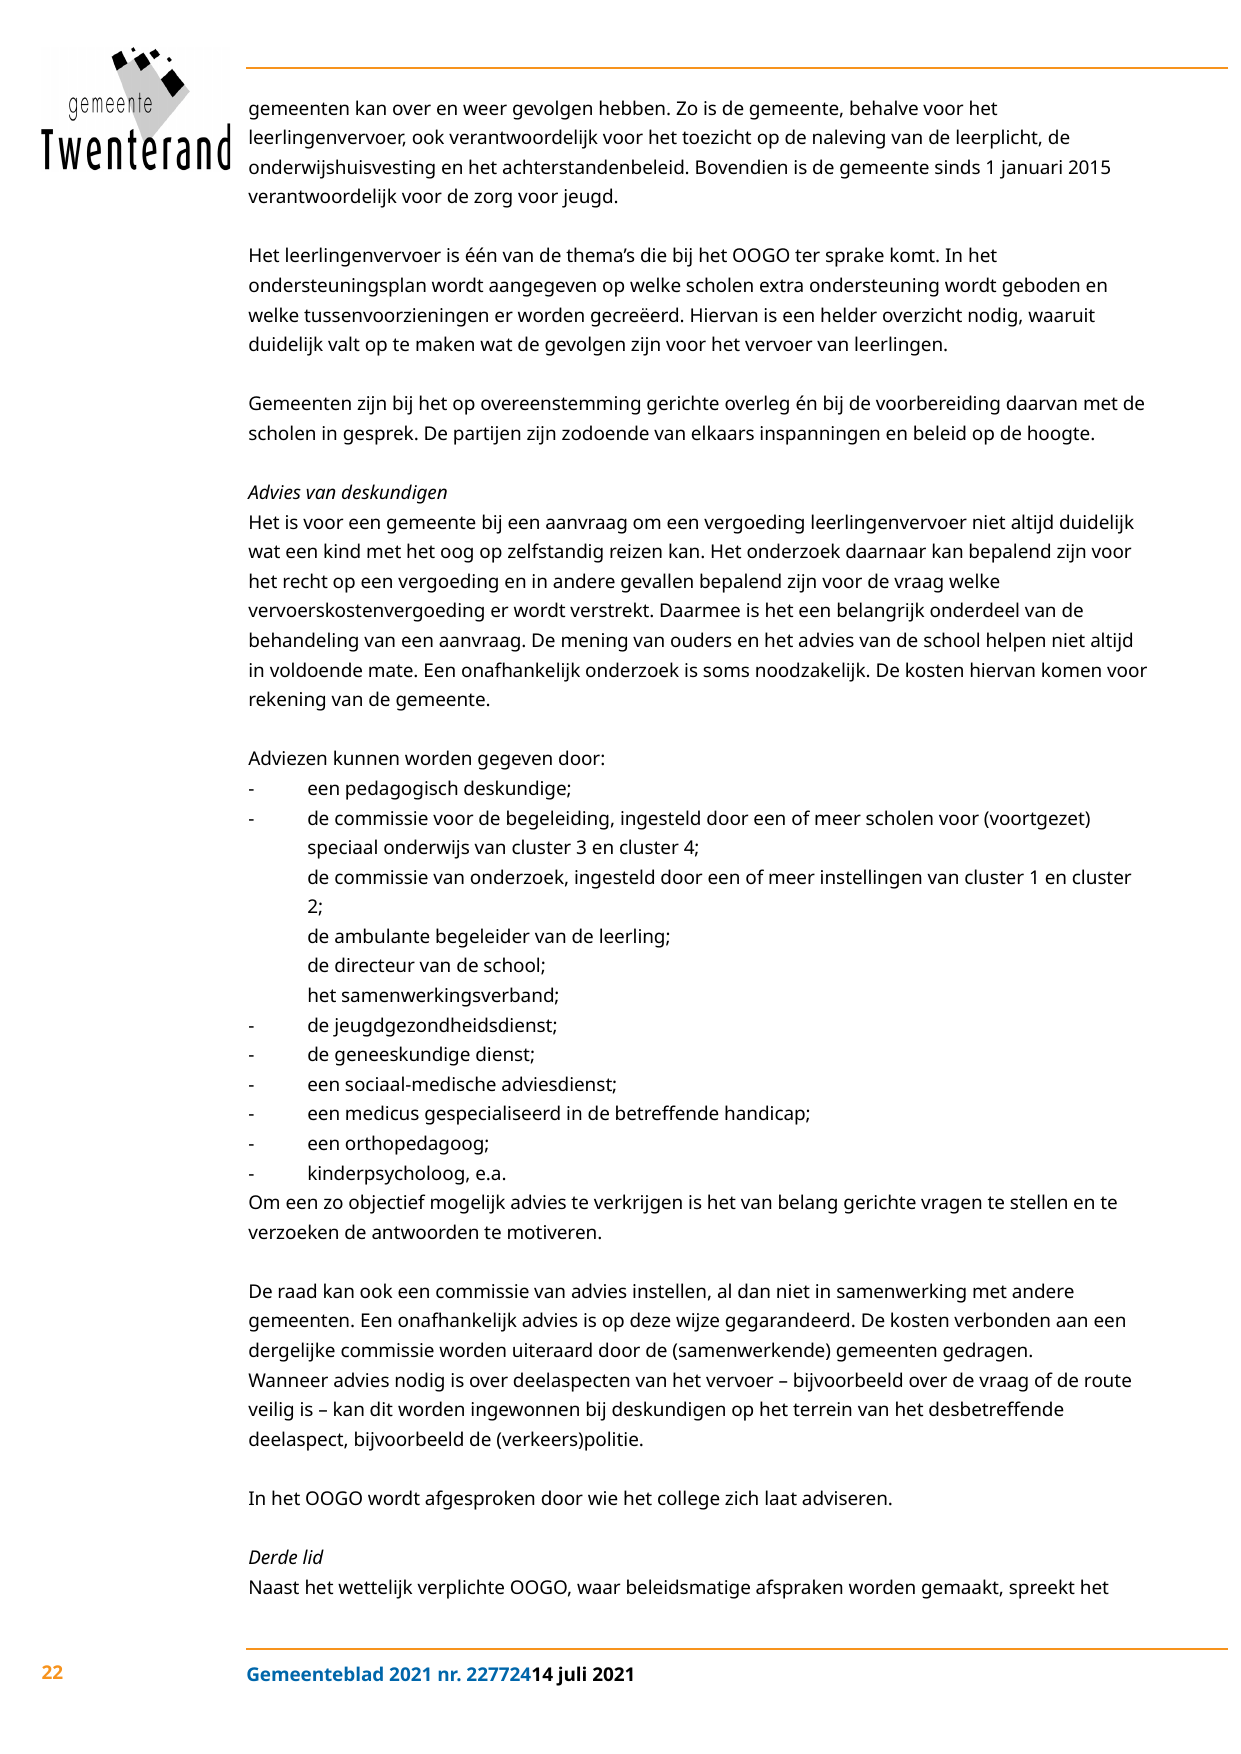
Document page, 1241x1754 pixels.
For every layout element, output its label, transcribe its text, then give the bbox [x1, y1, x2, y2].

list de ambulante begeleider van de leerling; [248, 923, 1152, 949]
list een pedagogisch deskundige; [248, 775, 1152, 801]
text In het OOGO wordt afgesproken door wie het college zich laat adviseren. [248, 1485, 1152, 1511]
text Om een zo objectief mogelijk advies te verkrijgen is het van belang gerichte vragen te stellen en te verzoeken de antwoorden te motiveren. [248, 1189, 1152, 1245]
text gemeenten kan over en weer gevolgen hebben. Zo is de gemeente, behalve voor het leerlingenvervoer, ook verantwoordelijk voor het toezicht op de naleving van de leerplicht, de onderwijshuisvesting en het achterstandenbeleid. Bovendien is de gemeente sinds 1 januari 2015 verantwoordelijk voor de zorg voor jeugd. [248, 95, 1152, 209]
list de directeur van de school; [248, 953, 1152, 978]
list de geneeskundige dienst; [248, 1041, 1152, 1067]
text Het leerlingenvervoer is één van de thema’s die bij het OOGO ter sprake komt. In het ondersteuningsplan wordt aangegeven op welke scholen extra ondersteuning wordt geboden en welke tussenvoorzieningen er worden gecreëerd. Hiervan is een helder overzicht nodig, waaruit duidelijk valt op te maken wat de gevolgen zijn voor het vervoer van leerlingen. [248, 243, 1152, 357]
text Adviezen kunnen worden gegeven door: [248, 746, 1152, 771]
list de commissie voor de begeleiding, ingesteld door een of meer scholen voor (voortgezet) speciaal onderwijs van cluster 3 en cluster 4; [248, 805, 1152, 860]
text Naast het wettelijk verplichte OOGO, waar beleidsmatige afspraken worden gemaakt, spreekt het [248, 1574, 1152, 1600]
text Het is voor een gemeente bij een aanvraag om een vergoeding leerlingenvervoer niet altijd duidelijk wat een kind met het oog op zelfstandig reizen kan. Het onderzoek daarnaar kan bepalend zijn voor het recht op een vergoeding en in andere gevallen bepalend zijn voor de vraag welke vervoerskostenvergoeding er wordt verstrekt. Daarmee is het een belangrijk onderdeel van de behandeling van een aanvraag. De mening van ouders en het advies van de school helpen niet altijd in voldoende mate. Een onafhankelijk onderzoek is soms noodzakelijk. De kosten hiervan komen voor rekening van de gemeente. [248, 509, 1152, 712]
picture [41, 47, 231, 172]
text Wanneer advies nodig is over deelaspecten van het vervoer – bijvoorbeeld over de vraag of de route veilig is – kan dit worden ingewonnen bij deskundigen op het terrein van het desbetreffende deelaspect, bijvoorbeeld de (verkeers)politie. [248, 1367, 1152, 1452]
list de jeugdgezondheidsdienst; [248, 1012, 1152, 1038]
text Gemeenten zijn bij het op overeenstemming gerichte overleg én bij de voorbereiding daarvan met de scholen in gesprek. De partijen zijn zodoende van elkaars inspanningen en beleid op de hoogte. [248, 391, 1152, 446]
list een orthopedagoog; [248, 1130, 1152, 1156]
list de commissie van onderzoek, ingesteld door een of meer instellingen van cluster 1 en cluster 2; [248, 864, 1152, 919]
list het samenwerkingsverband; [248, 982, 1152, 1008]
list een sociaal-medische adviesdienst; [248, 1071, 1152, 1097]
text De raad kan ook een commissie van advies instellen, al dan niet in samenwerking met andere gemeenten. Een onafhankelijk advies is op deze wijze gegarandeerd. De kosten verbonden aan een dergelijke commissie worden uiteraard door de (samenwerkende) gemeenten gedragen. [248, 1278, 1152, 1363]
list kinderpsycholoog, e.a. [248, 1160, 1152, 1186]
list een medicus gespecialiseerd in de betreffende handicap; [248, 1101, 1152, 1126]
text Derde lid [248, 1544, 1152, 1570]
text Advies van deskundigen [248, 479, 1152, 505]
